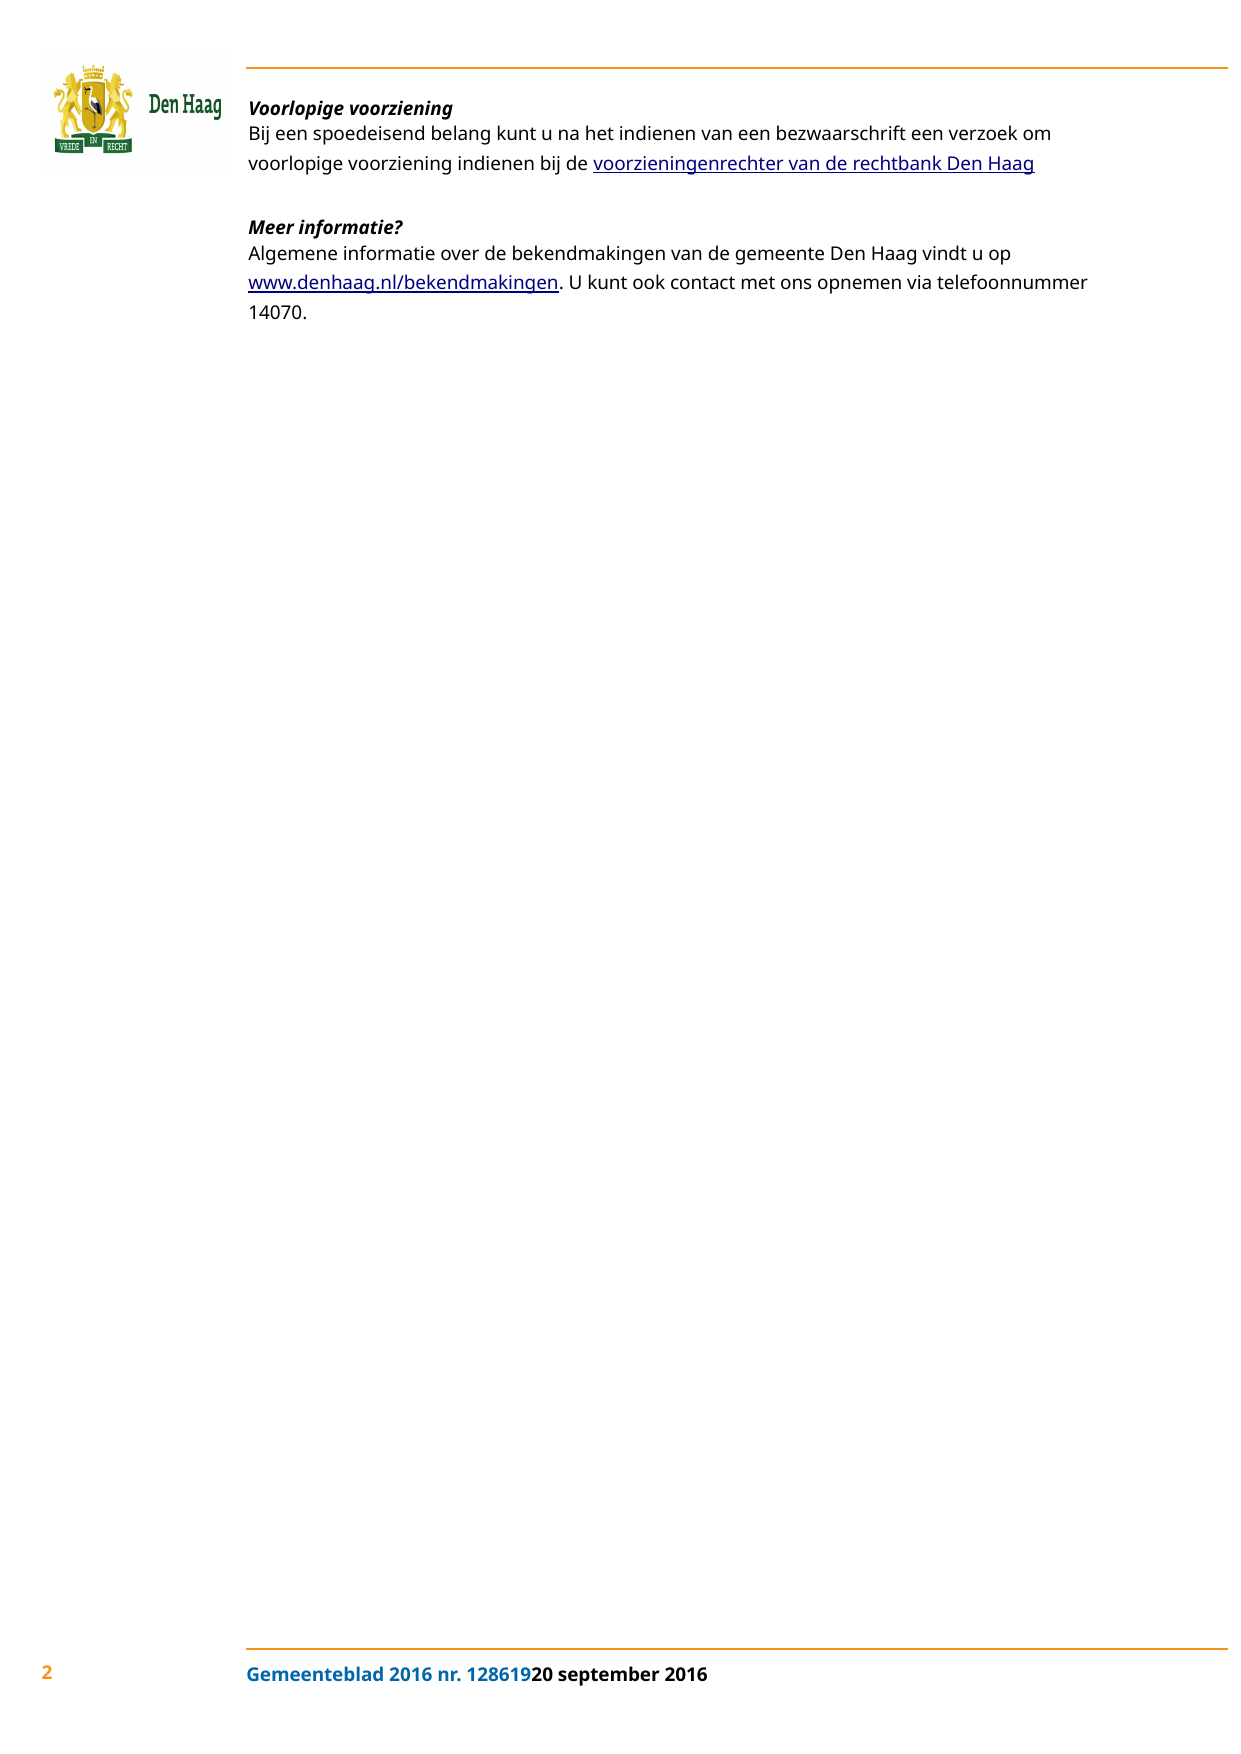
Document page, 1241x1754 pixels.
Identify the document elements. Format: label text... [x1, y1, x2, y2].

text Voorlopige voorziening [248, 95, 1152, 121]
text Algemene informatie over de bekendmakingen van de gemeente Den Haag vindt u op www.denhaag.nl/bekendmakingen. U kunt ook contact met ons opnemen via telefoonnummer 14070. [248, 240, 1152, 325]
picture [41, 47, 231, 172]
text Meer informatie? [248, 214, 1152, 240]
text Bij een spoedeisend belang kunt u na het indienen van een bezwaarschrift een verzoek om voorlopige voorziening indienen bij de voorzieningenrechter van de rechtbank Den Haag [248, 121, 1152, 176]
